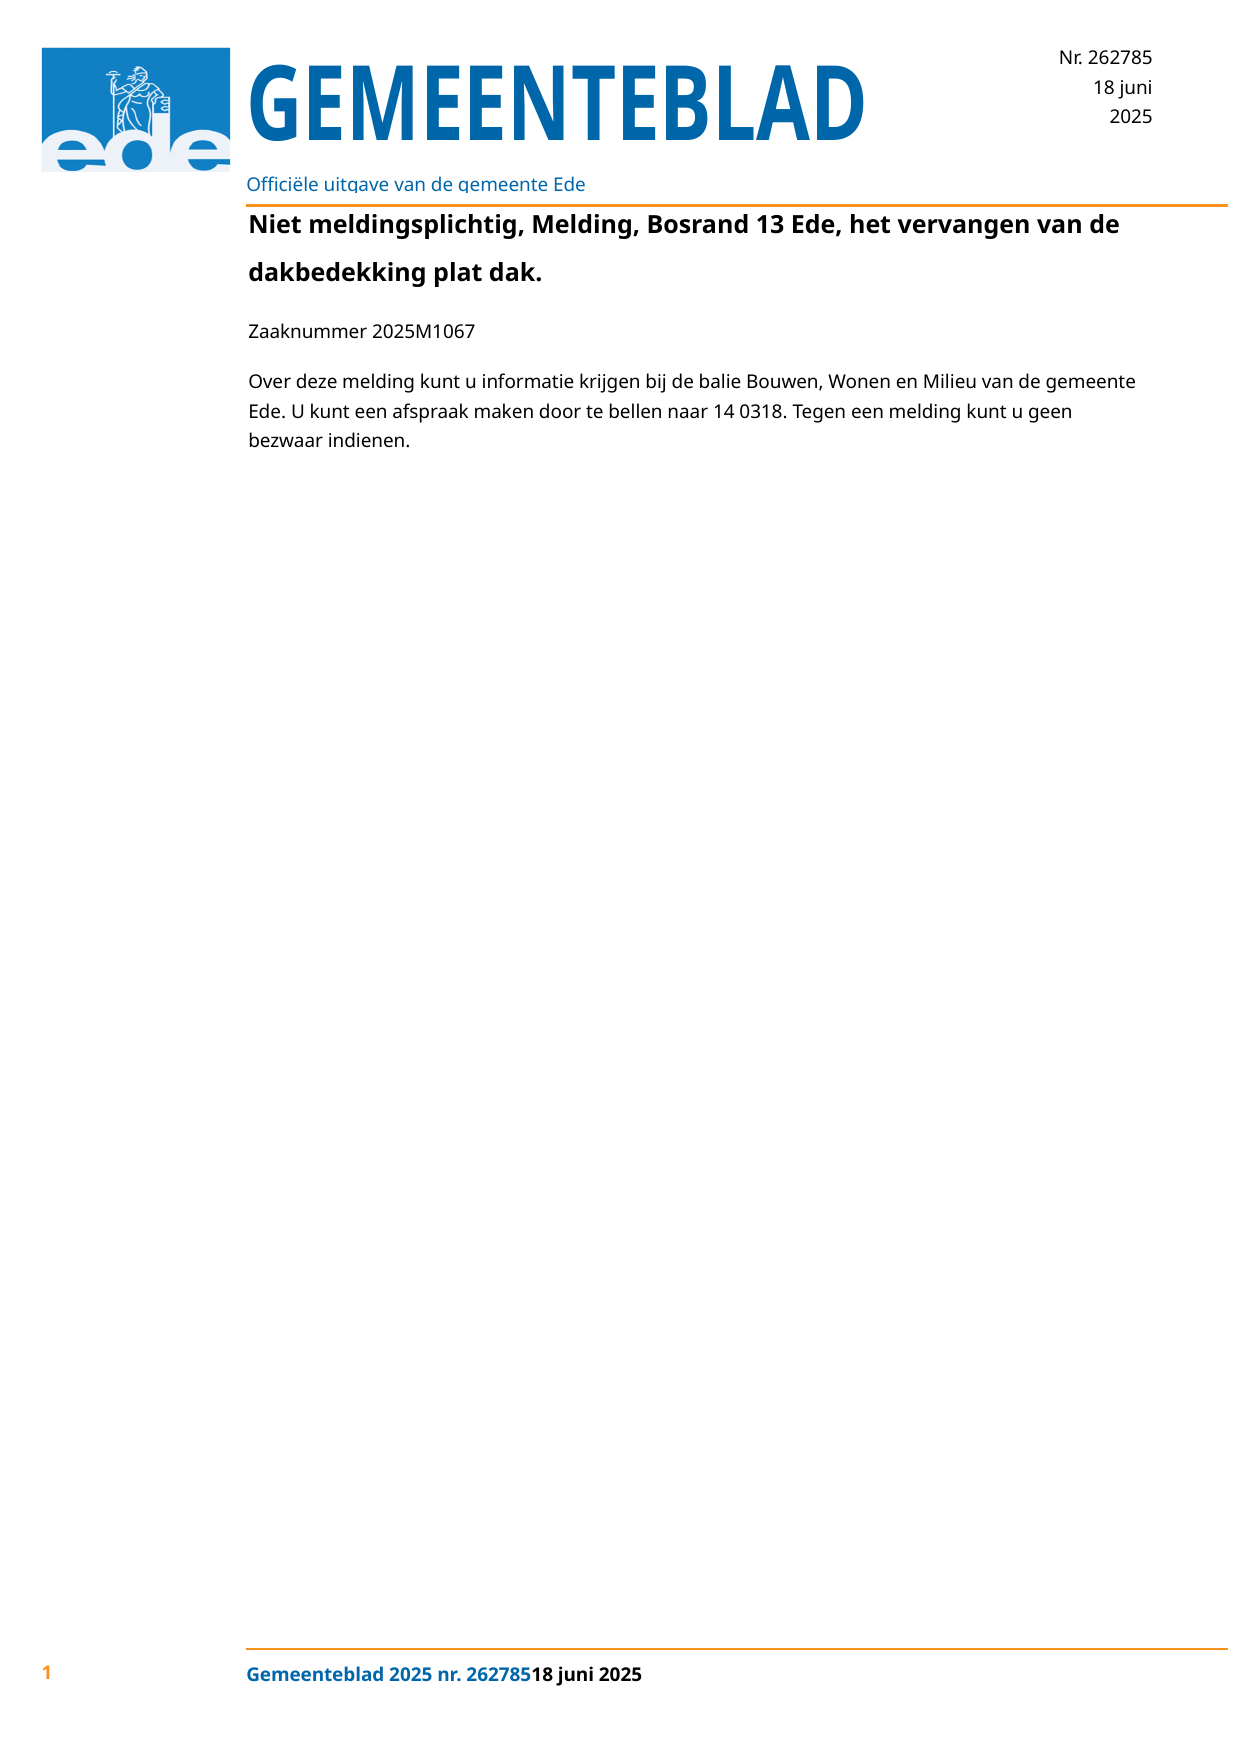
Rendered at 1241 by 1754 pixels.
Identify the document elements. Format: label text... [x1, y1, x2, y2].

picture [41, 47, 231, 172]
text Zaaknummer 2025M1067 [248, 318, 1152, 344]
text Niet meldingsplichtig, Melding, Bosrand 13 Ede, het vervangen van de dakbedekking plat dak. [248, 207, 1152, 288]
text Over deze melding kunt u informatie krijgen bij de balie Bouwen, Wonen en Milieu van de gemeente Ede. U kunt een afspraak maken door te bellen naar 14 0318. Tegen een melding kunt u geen bezwaar indienen. [248, 368, 1152, 453]
